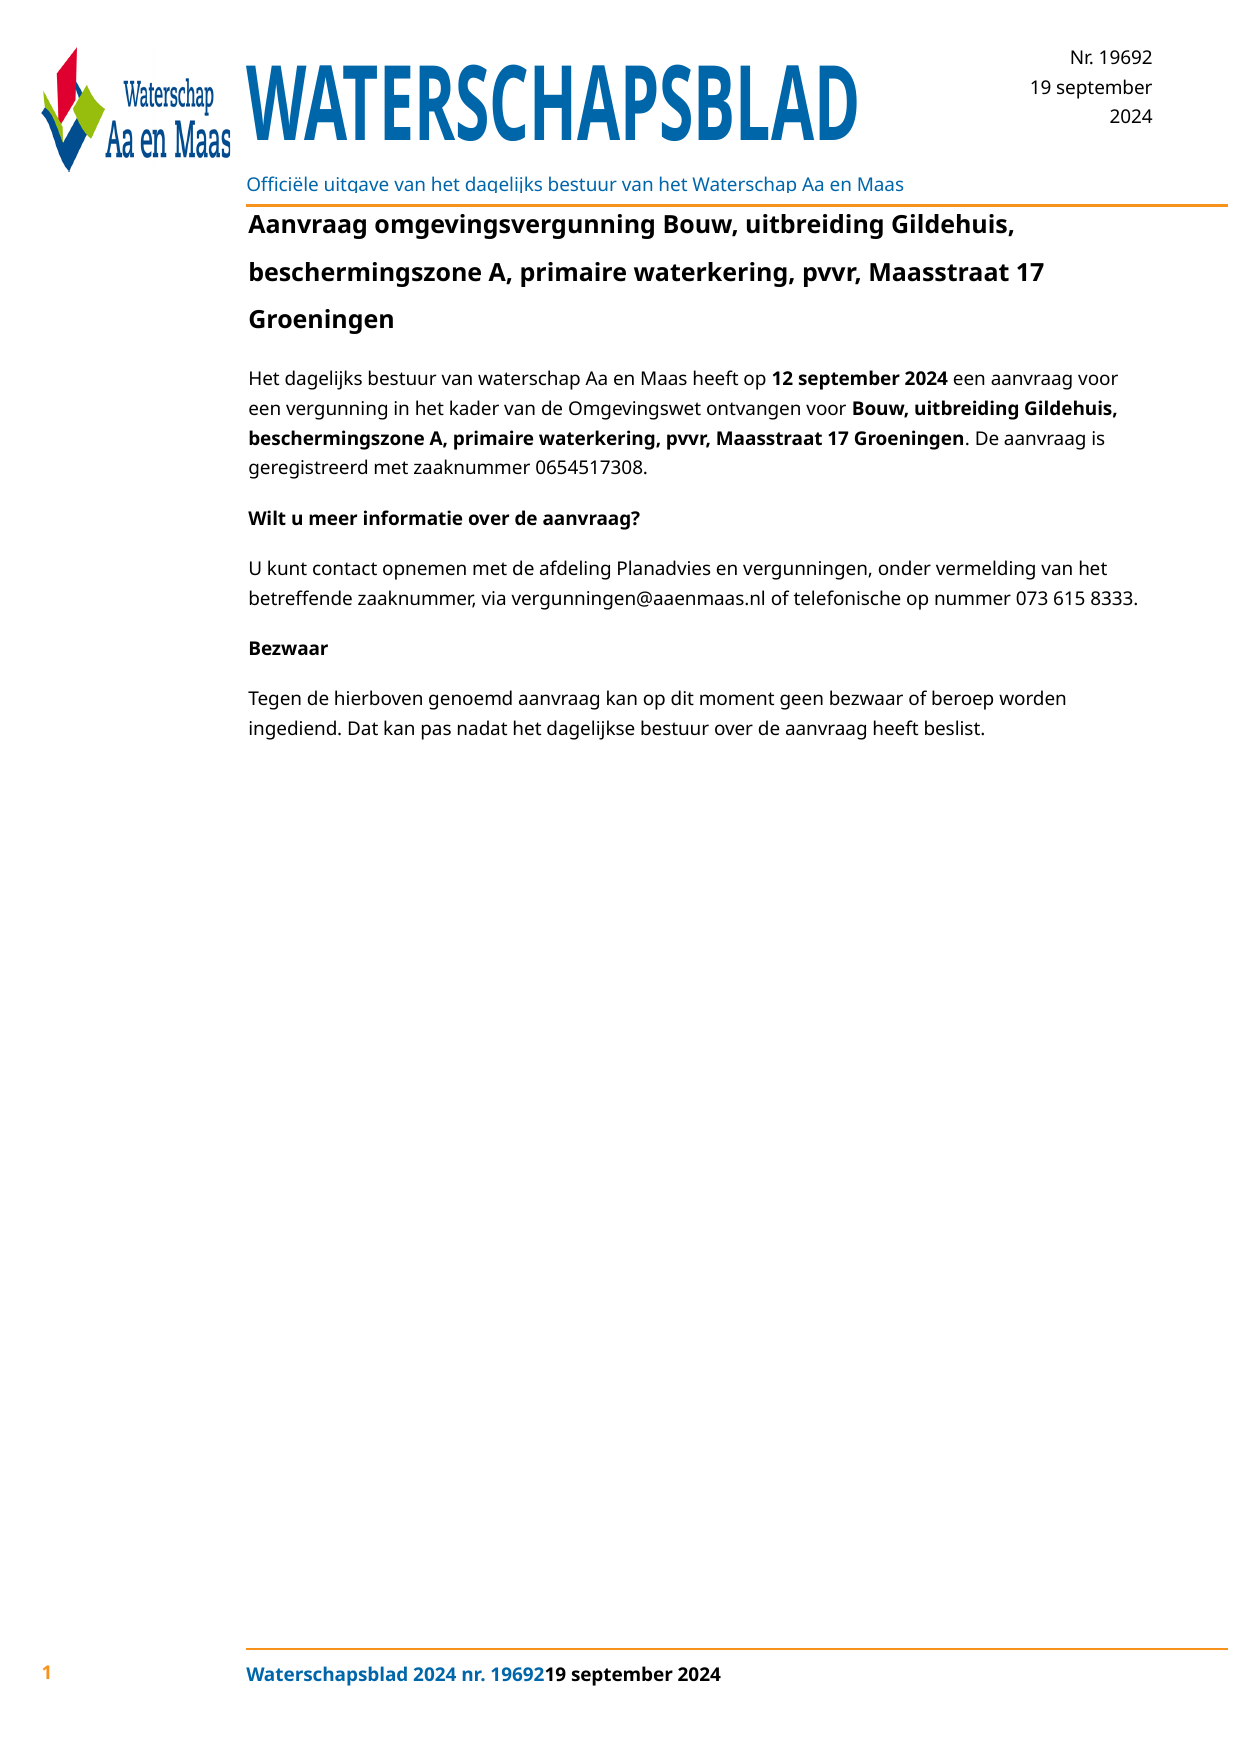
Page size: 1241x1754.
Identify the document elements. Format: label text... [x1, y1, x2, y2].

text Tegen de hierboven genoemd aanvraag kan op dit moment geen bezwaar of beroep worden ingediend. Dat kan pas nadat het dagelijkse bestuur over de aanvraag heeft beslist. [248, 686, 1152, 741]
text Aanvraag omgevingsvergunning Bouw, uitbreiding Gildehuis, beschermingszone A, primaire waterkering, pvvr, Maasstraat 17 Groeningen [248, 207, 1152, 336]
text Wilt u meer informatie over de aanvraag? [248, 505, 1152, 530]
text U kunt contact opnemen met de afdeling Planadvies en vergunningen, onder vermelding van het betreffende zaaknummer, via vergunningen@aaenmaas.nl of telefonische op nummer 073 615 8333. [248, 555, 1152, 610]
text Het dagelijks bestuur van waterschap Aa en Maas heeft op 12 september 2024 een aanvraag voor een vergunning in het kader van de Omgevingswet ontvangen voor Bouw, uitbreiding Gildehuis, beschermingszone A, primaire waterkering, pvvr, Maasstraat 17 Groeningen. De aanvraag is geregistreerd met zaaknummer 0654517308. [248, 366, 1152, 480]
text Bezwaar [248, 635, 1152, 661]
picture [41, 47, 231, 172]
